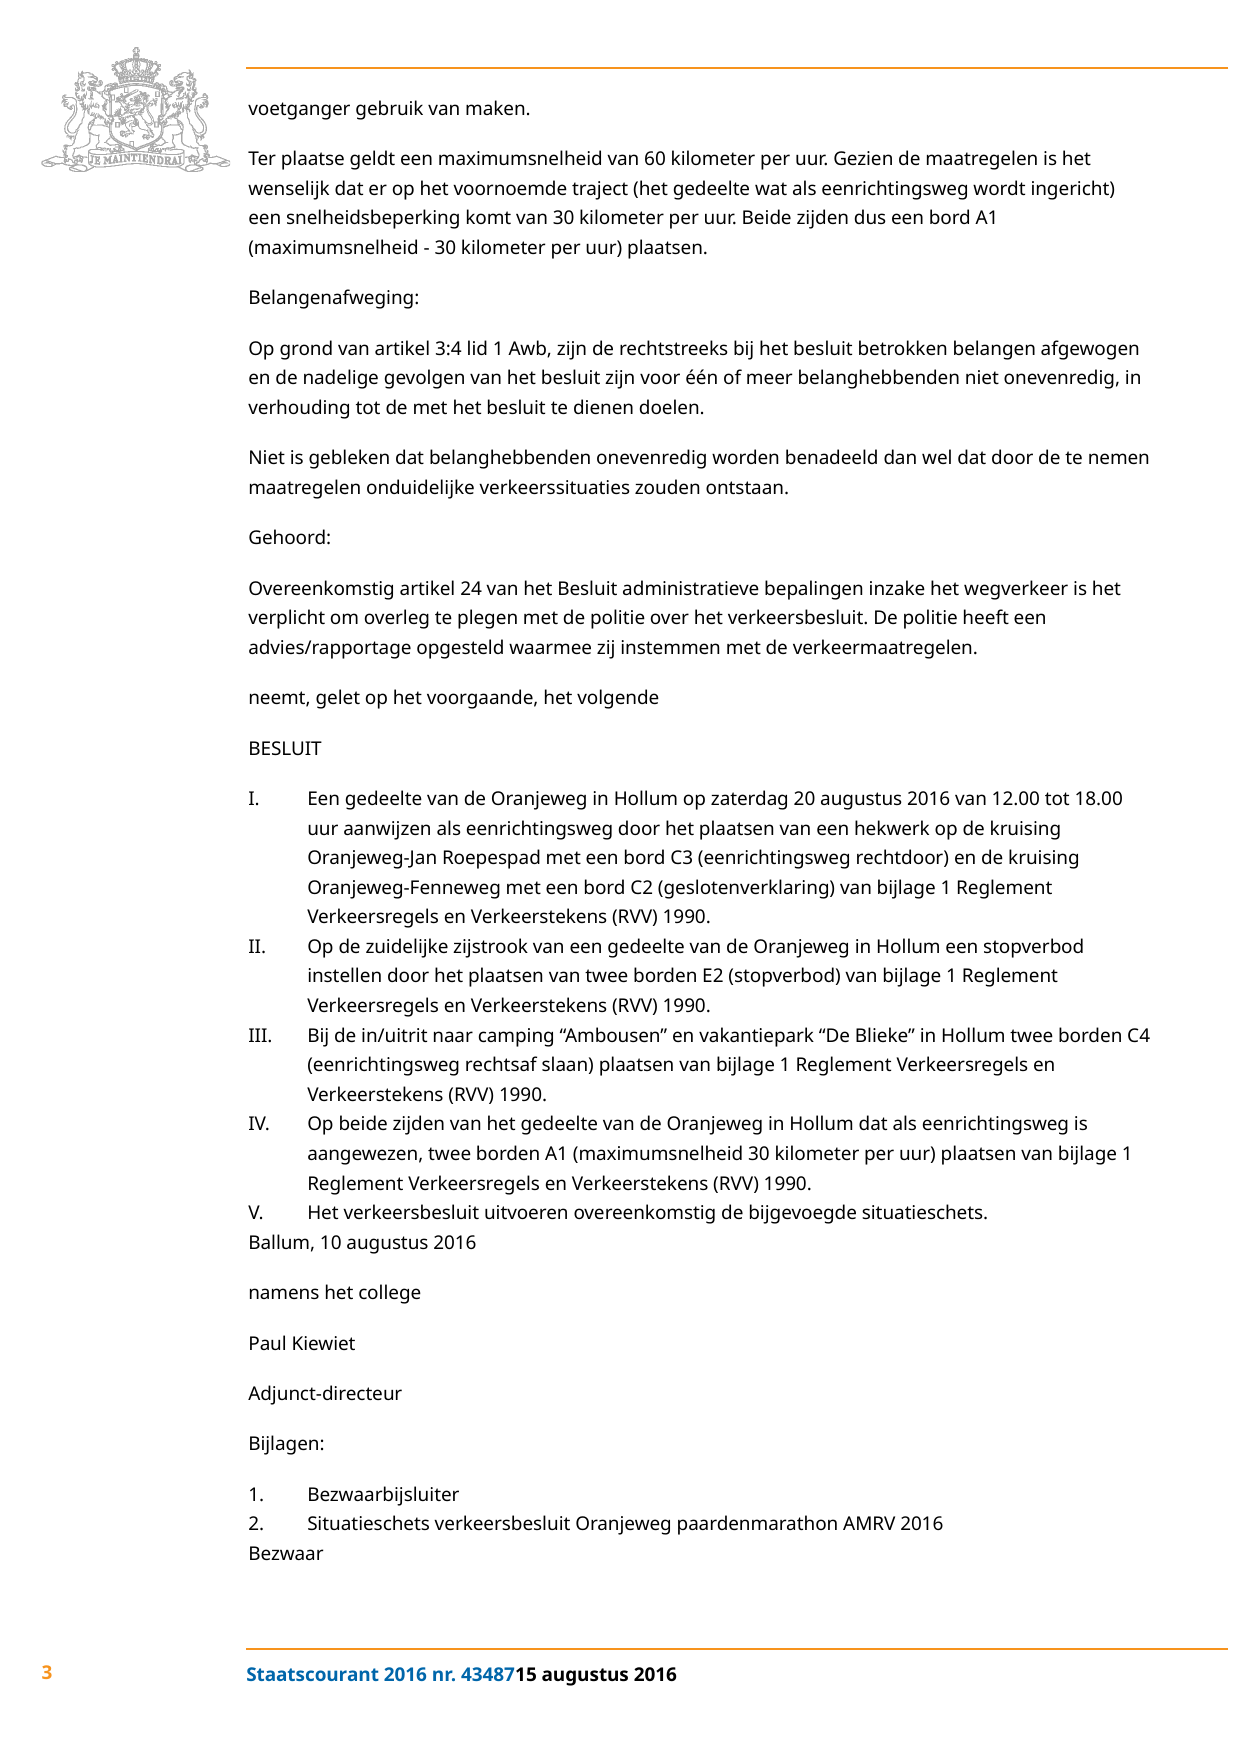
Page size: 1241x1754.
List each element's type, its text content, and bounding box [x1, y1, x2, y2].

text neemt, gelet op het voorgaande, het volgende [248, 684, 1152, 710]
list Een gedeelte van de Oranjeweg in Hollum op zaterdag 20 augustus 2016 van 12.00 tot 18.00 uur aanwijzen als eenrichtingsweg door het plaatsen van een hekwerk op de kruising Oranjeweg-Jan Roepespad met een bord C3 (eenrichtingsweg rechtdoor) en de kruising Oranjeweg-Fenneweg met een bord C2 (geslotenverklaring) van bijlage 1 Reglement Verkeersregels en Verkeerstekens (RVV) 1990. [248, 785, 1152, 929]
list Bezwaarbijsluiter [248, 1481, 1152, 1507]
list Situatieschets verkeersbesluit Oranjeweg paardenmarathon AMRV 2016 [248, 1511, 1152, 1536]
text Belangenafweging: [248, 284, 1152, 310]
picture [41, 47, 231, 172]
text Overeenkomstig artikel 24 van het Besluit administratieve bepalingen inzake het wegverkeer is het verplicht om overleg te plegen met de politie over het verkeersbesluit. De politie heeft een advies/rapportage opgesteld waarmee zij instemmen met de verkeermaatregelen. [248, 575, 1152, 660]
text Bijlagen: [248, 1431, 1152, 1456]
list Op de zuidelijke zijstrook van een gedeelte van de Oranjeweg in Hollum een stopverbod instellen door het plaatsen van twee borden E2 (stopverbod) van bijlage 1 Reglement Verkeersregels en Verkeerstekens (RVV) 1990. [248, 933, 1152, 1018]
list Bij de in/uitrit naar camping “Ambousen” en vakantiepark “De Blieke” in Hollum twee borden C4 (eenrichtingsweg rechtsaf slaan) plaatsen van bijlage 1 Reglement Verkeersregels en Verkeerstekens (RVV) 1990. [248, 1022, 1152, 1107]
text Ballum, 10 augustus 2016 [248, 1229, 1152, 1255]
list Op beide zijden van het gedeelte van de Oranjeweg in Hollum dat als eenrichtingsweg is aangewezen, twee borden A1 (maximumsnelheid 30 kilometer per uur) plaatsen van bijlage 1 Reglement Verkeersregels en Verkeerstekens (RVV) 1990. [248, 1111, 1152, 1196]
text namens het college [248, 1279, 1152, 1305]
text Adjunct-directeur [248, 1380, 1152, 1406]
text BESLUIT [248, 735, 1152, 761]
list Het verkeersbesluit uitvoeren overeenkomstig de bijgevoegde situatieschets. [248, 1199, 1152, 1225]
text Gehoord: [248, 524, 1152, 550]
text voetganger gebruik van maken. [248, 95, 1152, 121]
text Niet is gebleken dat belanghebbenden onevenredig worden benadeeld dan wel dat door de te nemen maatregelen onduidelijke verkeerssituaties zouden ontstaan. [248, 444, 1152, 500]
text Op grond van artikel 3:4 lid 1 Awb, zijn de rechtstreeks bij het besluit betrokken belangen afgewogen en de nadelige gevolgen van het besluit zijn voor één of meer belanghebbenden niet onevenredig, in verhouding tot de met het besluit te dienen doelen. [248, 335, 1152, 420]
text Ter plaatse geldt een maximumsnelheid van 60 kilometer per uur. Gezien de maatregelen is het wenselijk dat er op het voornoemde traject (het gedeelte wat als eenrichtingsweg wordt ingericht) een snelheidsbeperking komt van 30 kilometer per uur. Beide zijden dus een bord A1 (maximumsnelheid - 30 kilometer per uur) plaatsen. [248, 145, 1152, 260]
text Paul Kiewiet [248, 1330, 1152, 1356]
text Bezwaar [248, 1540, 1152, 1566]
